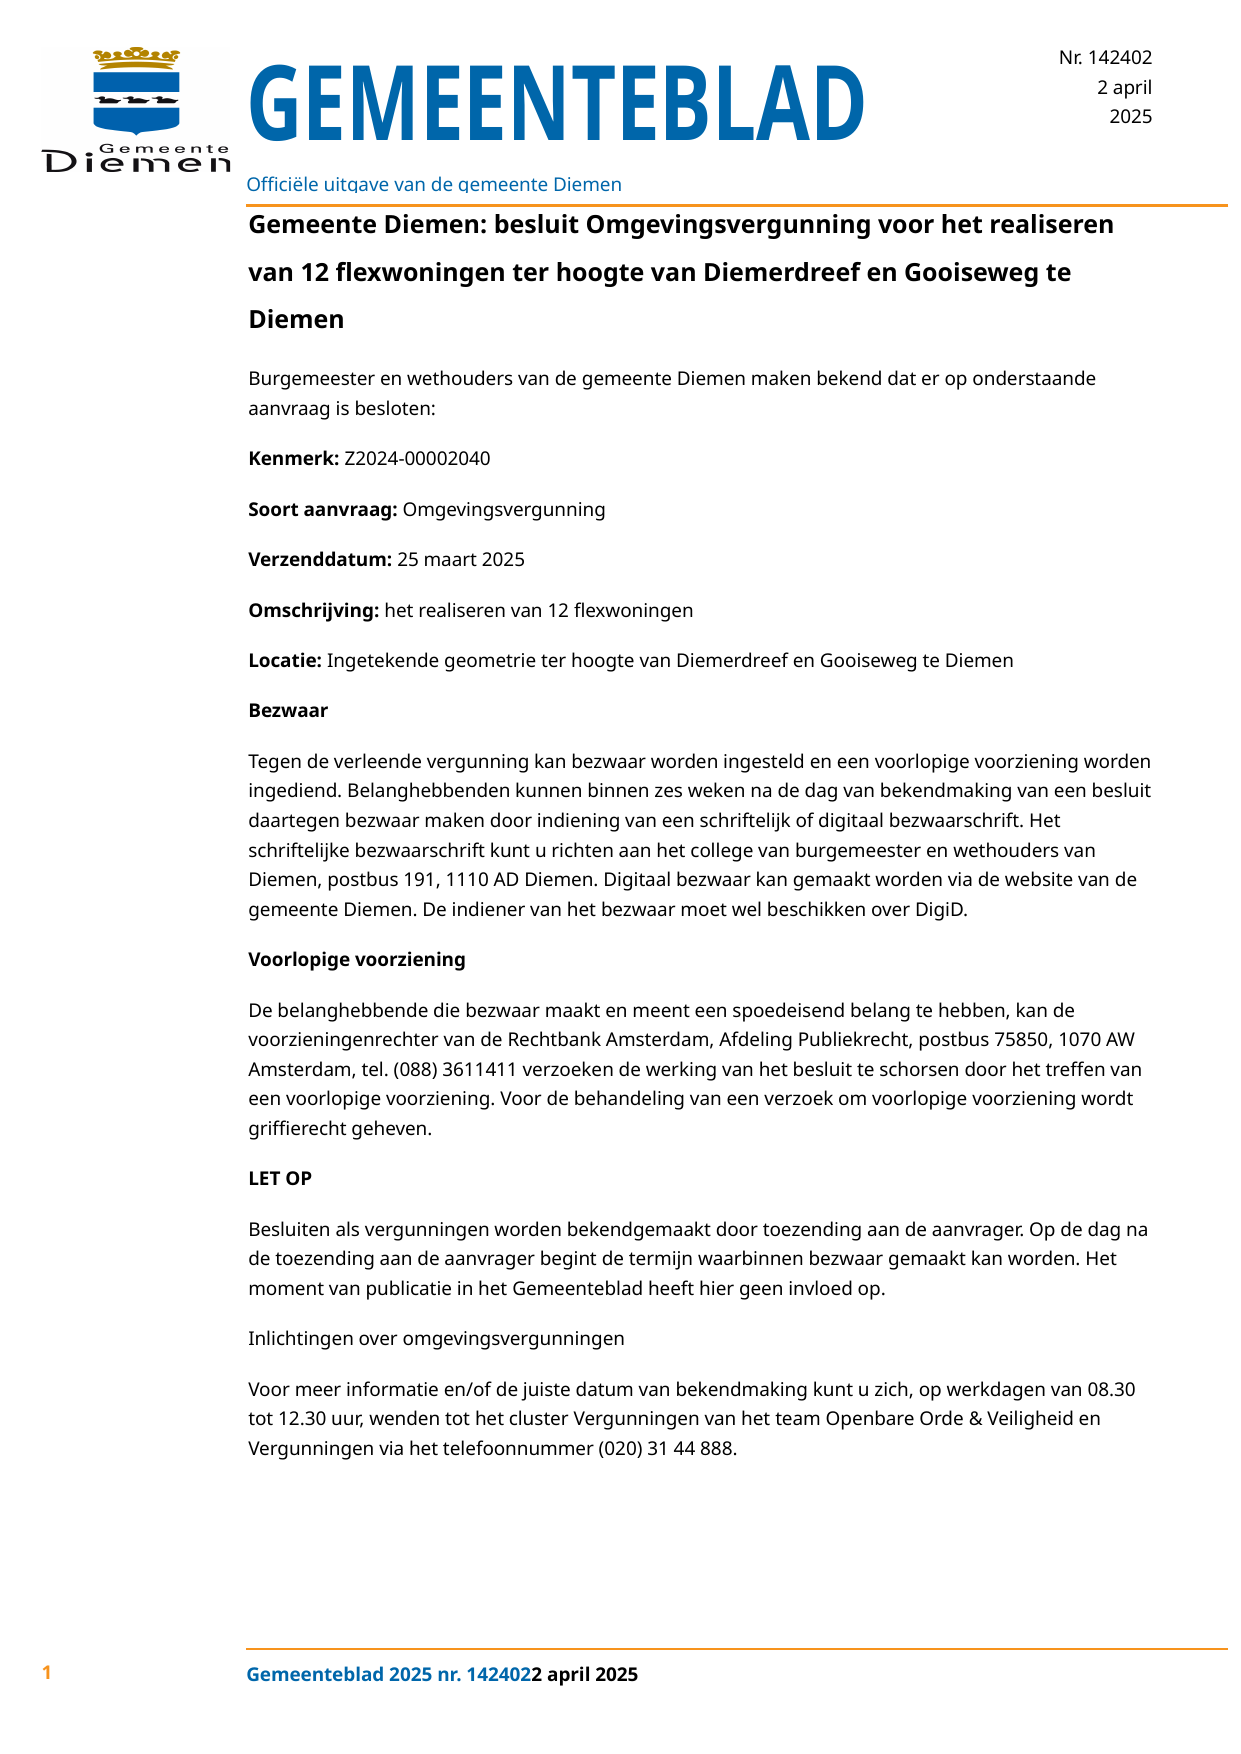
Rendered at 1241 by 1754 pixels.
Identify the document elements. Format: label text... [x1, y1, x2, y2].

text Verzenddatum: 25 maart 2025 [248, 546, 1152, 572]
text Tegen de verleende vergunning kan bezwaar worden ingesteld en een voorlopige voorziening worden ingediend. Belanghebbenden kunnen binnen zes weken na de dag van bekendmaking van een besluit daartegen bezwaar maken door indiening van een schriftelijk of digitaal bezwaarschrift. Het schriftelijke bezwaarschrift kunt u richten aan het college van burgemeester en wethouders van Diemen, postbus 191, 1110 AD Diemen. Digitaal bezwaar kan gemaakt worden via de website van de gemeente Diemen. De indiener van het bezwaar moet wel beschikken over DigiD. [248, 748, 1152, 922]
text Besluiten als vergunningen worden bekendgemaakt door toezending aan de aanvrager. Op de dag na de toezending aan de aanvrager begint de termijn waarbinnen bezwaar gemaakt kan worden. Het moment van publicatie in het Gemeenteblad heeft hier geen invloed op. [248, 1216, 1152, 1301]
text Kenmerk: Z2024-00002040 [248, 446, 1152, 471]
text Locatie: Ingetekende geometrie ter hoogte van Diemerdreef en Gooiseweg te Diemen [248, 647, 1152, 673]
text Gemeente Diemen: besluit Omgevingsvergunning voor het realiseren van 12 flexwoningen ter hoogte van Diemerdreef en Gooiseweg te Diemen [248, 207, 1152, 336]
text De belanghebbende die bezwaar maakt en meent een spoedeisend belang te hebben, kan de voorzieningenrechter van de Rechtbank Amsterdam, Afdeling Publiekrecht, postbus 75850, 1070 AW Amsterdam, tel. (088) 3611411 verzoeken de werking van het besluit te schorsen door het treffen van een voorlopige voorziening. Voor de behandeling van een verzoek om voorlopige voorziening wordt griffierecht geheven. [248, 997, 1152, 1141]
text Inlichtingen over omgevingsvergunningen [248, 1326, 1152, 1351]
text LET OP [248, 1166, 1152, 1191]
text Soort aanvraag: Omgevingsvergunning [248, 496, 1152, 522]
picture [41, 47, 231, 172]
text Omschrijving: het realiseren van 12 flexwoningen [248, 597, 1152, 622]
text Bezwaar [248, 698, 1152, 723]
text Burgemeester en wethouders van de gemeente Diemen maken bekend dat er op onderstaande aanvraag is besloten: [248, 366, 1152, 421]
text Voor meer informatie en/of de juiste datum van bekendmaking kunt u zich, op werkdagen van 08.30 tot 12.30 uur, wenden tot het cluster Vergunningen van het team Openbare Orde & Veiligheid en Vergunningen via het telefoonnummer (020) 31 44 888. [248, 1376, 1152, 1461]
text Voorlopige voorziening [248, 946, 1152, 972]
